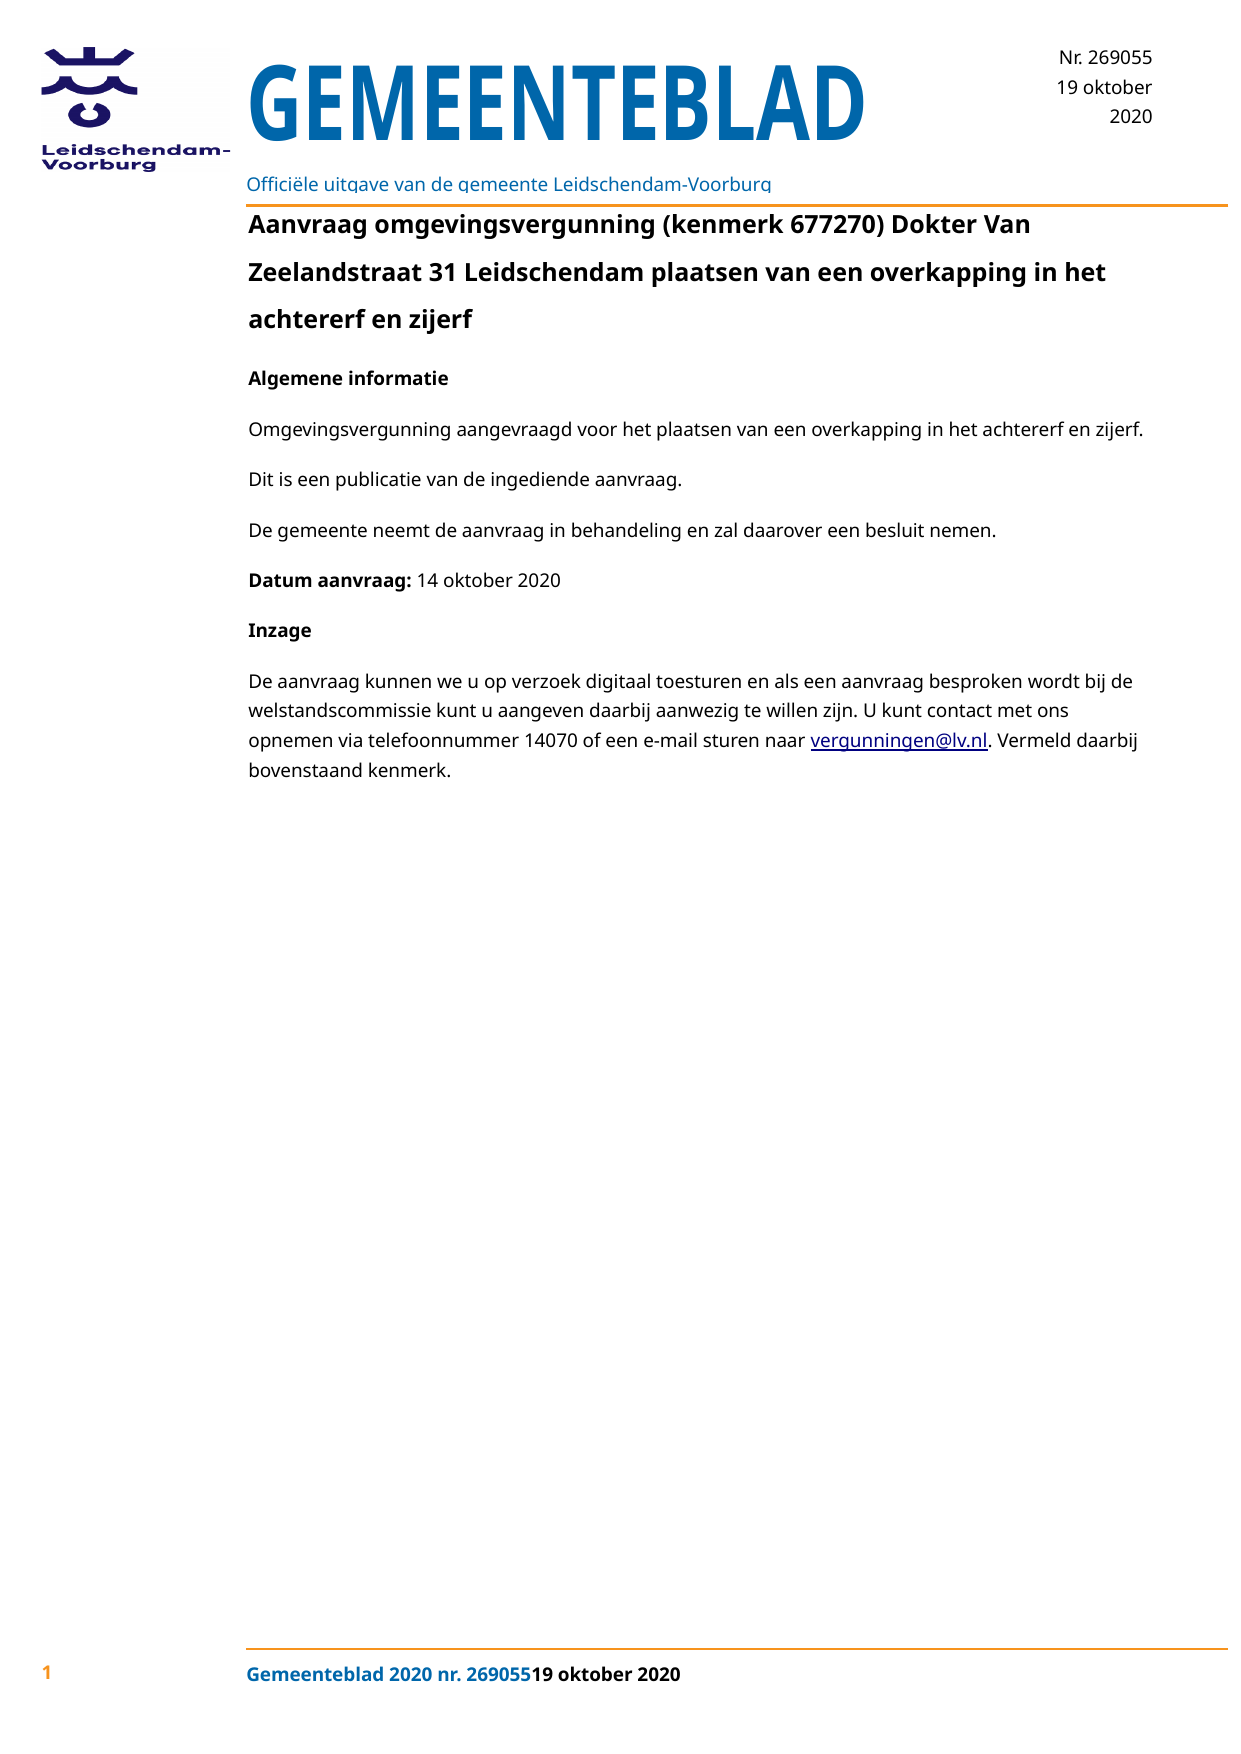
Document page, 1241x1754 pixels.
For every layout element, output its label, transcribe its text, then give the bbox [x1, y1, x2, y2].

text Omgevingsvergunning aangevraagd voor het plaatsen van een overkapping in het achtererf en zijerf. [248, 416, 1152, 442]
picture [41, 47, 231, 172]
text Datum aanvraag: 14 oktober 2020 [248, 567, 1152, 593]
text Aanvraag omgevingsvergunning (kenmerk 677270) Dokter Van Zeelandstraat 31 Leidschendam plaatsen van een overkapping in het achtererf en zijerf [248, 207, 1152, 336]
text Algemene informatie [248, 366, 1152, 391]
text Dit is een publicatie van de ingediende aanvraag. [248, 466, 1152, 492]
text De aanvraag kunnen we u op verzoek digitaal toesturen en als een aanvraag besproken wordt bij de welstandscommissie kunt u aangeven daarbij aanwezig te willen zijn. U kunt contact met ons opnemen via telefoonnummer 14070 of een e-mail sturen naar vergunningen@lv.nl. Vermeld daarbij bovenstaand kenmerk. [248, 668, 1152, 782]
text De gemeente neemt de aanvraag in behandeling en zal daarover een besluit nemen. [248, 517, 1152, 542]
text Inzage [248, 618, 1152, 643]
